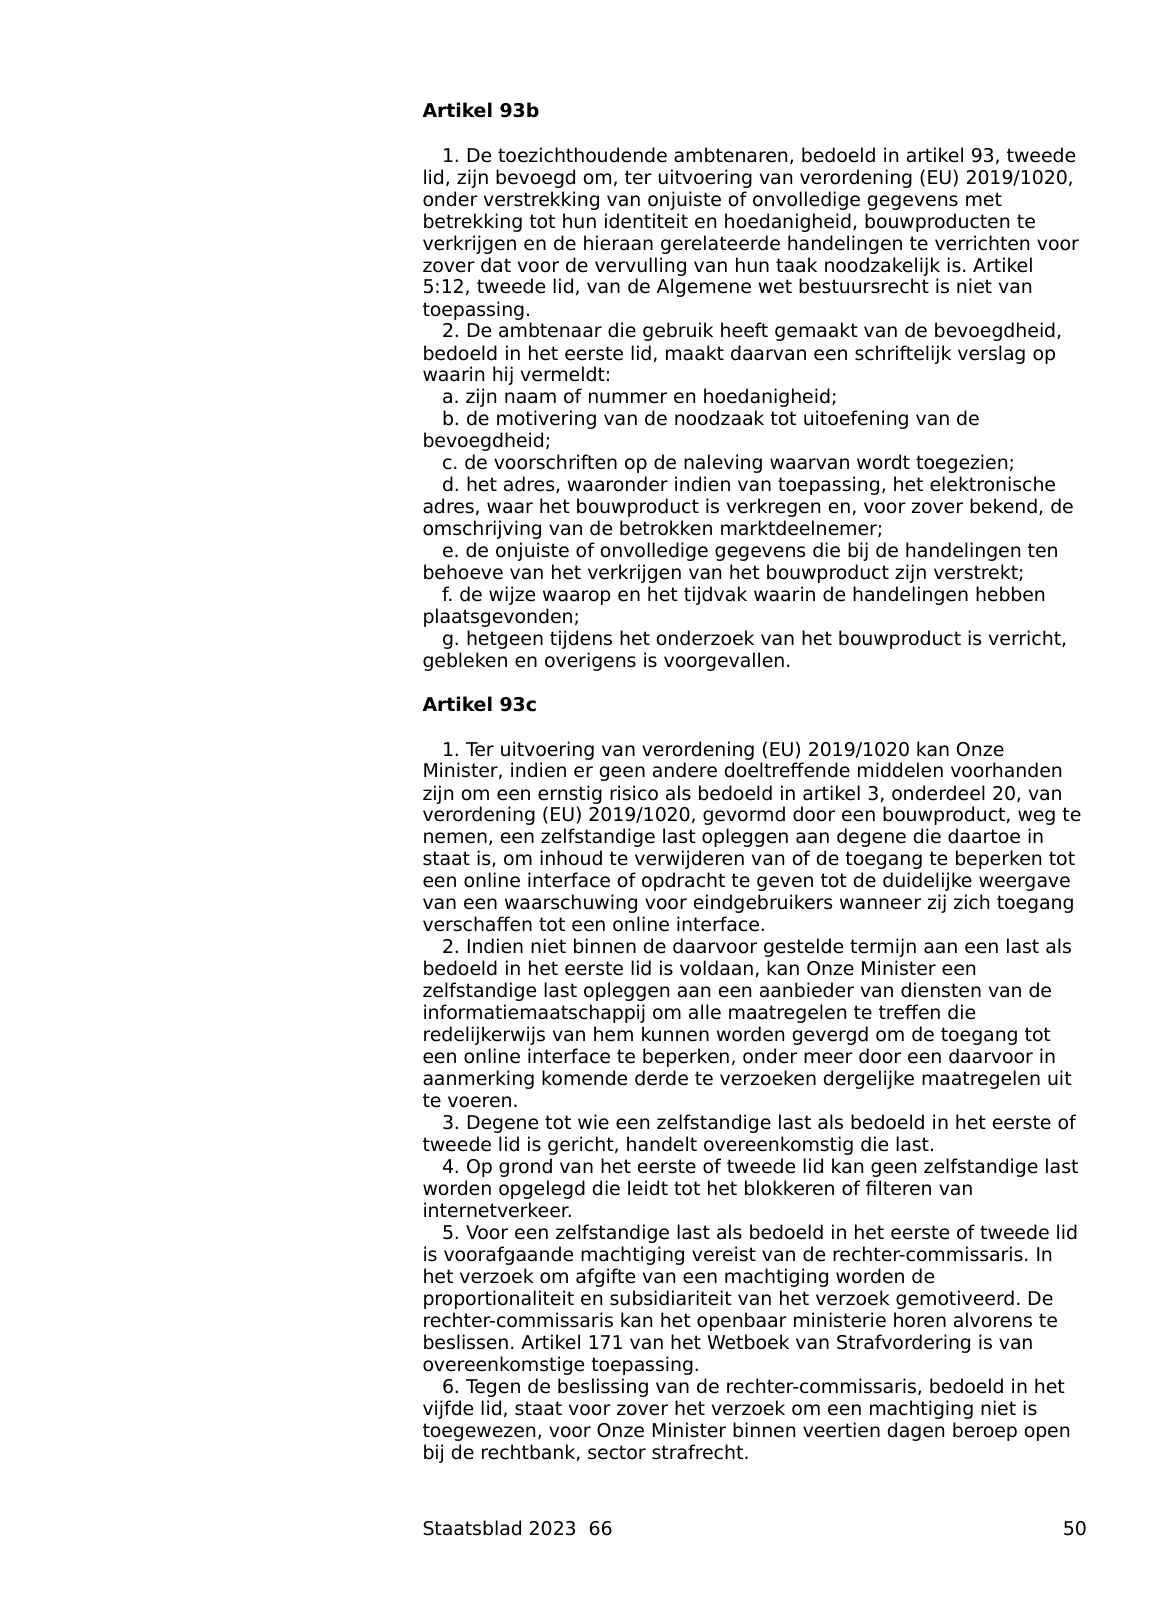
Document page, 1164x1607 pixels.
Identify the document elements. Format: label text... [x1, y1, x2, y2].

subtitle Artikel 93c [422, 694, 1087, 716]
text c. de voorschriften op de naleving waarvan wordt toegezien; [422, 452, 1087, 474]
subtitle Artikel 93b [422, 100, 1087, 122]
text 6. Tegen de beslissing van de rechter-commissaris, bedoeld in het vijfde lid, staat voor zover het verzoek om een machtiging niet is toegewezen, voor Onze Minister binnen veertien dagen beroep open bij de rechtbank, sector strafrecht. [422, 1376, 1087, 1464]
text a. zijn naam of nummer en hoedanigheid; [422, 386, 1087, 408]
text 2. De ambtenaar die gebruik heeft gemaakt van de bevoegdheid, bedoeld in het eerste lid, maakt daarvan een schriftelijk verslag op waarin hij vermeldt: [422, 320, 1087, 386]
text b. de motivering van de noodzaak tot uitoefening van de bevoegdheid; [422, 408, 1087, 452]
text 1. Ter uitvoering van verordening (EU) 2019/1020 kan Onze Minister, indien er geen andere doeltreffende middelen voorhanden zijn om een ernstig risico als bedoeld in artikel 3, onderdeel 20, van verordening (EU) 2019/1020, gevormd door een bouwproduct, weg te nemen, een zelfstandige last opleggen aan degene die daartoe in staat is, om inhoud te verwijderen van of de toegang te beperken tot een online interface of opdracht te geven tot de duidelijke weergave van een waarschuwing voor eindgebruikers wanneer zij zich toegang verschaffen tot een online interface. [422, 738, 1087, 936]
text e. de onjuiste of onvolledige gegevens die bij de handelingen ten behoeve van het verkrijgen van het bouwproduct zijn verstrekt; [422, 540, 1087, 584]
text 3. Degene tot wie een zelfstandige last als bedoeld in het eerste of tweede lid is gericht, handelt overeenkomstig die last. [422, 1112, 1087, 1156]
text d. het adres, waaronder indien van toepassing, het elektronische adres, waar het bouwproduct is verkregen en, voor zover bekend, de omschrijving van de betrokken marktdeelnemer; [422, 474, 1087, 540]
text 1. De toezichthoudende ambtenaren, bedoeld in artikel 93, tweede lid, zijn bevoegd om, ter uitvoering van verordening (EU) 2019/1020, onder verstrekking van onjuiste of onvolledige gegevens met betrekking tot hun identiteit en hoedanigheid, bouwproducten te verkrijgen en de hieraan gerelateerde handelingen te verrichten voor zover dat voor de vervulling van hun taak noodzakelijk is. Artikel 5:12, tweede lid, van de Algemene wet bestuursrecht is niet van toepassing. [422, 144, 1087, 320]
text 4. Op grond van het eerste of tweede lid kan geen zelfstandige last worden opgelegd die leidt tot het blokkeren of filteren van internetverkeer. [422, 1156, 1087, 1222]
text 5. Voor een zelfstandige last als bedoeld in het eerste of tweede lid is voorafgaande machtiging vereist van de rechter-commissaris. In het verzoek om afgifte van een machtiging worden de proportionaliteit en subsidiariteit van het verzoek gemotiveerd. De rechter-commissaris kan het openbaar ministerie horen alvorens te beslissen. Artikel 171 van het Wetboek van Strafvordering is van overeenkomstige toepassing. [422, 1222, 1087, 1376]
text f. de wijze waarop en het tijdvak waarin de handelingen hebben plaatsgevonden; [422, 584, 1087, 628]
text g. hetgeen tijdens het onderzoek van het bouwproduct is verricht, gebleken en overigens is voorgevallen. [422, 628, 1087, 672]
text 2. Indien niet binnen de daarvoor gestelde termijn aan een last als bedoeld in het eerste lid is voldaan, kan Onze Minister een zelfstandige last opleggen aan een aanbieder van diensten van de informatiemaatschappij om alle maatregelen te treffen die redelijkerwijs van hem kunnen worden gevergd om de toegang tot een online interface te beperken, onder meer door een daarvoor in aanmerking komende derde te verzoeken dergelijke maatregelen uit te voeren. [422, 936, 1087, 1112]
